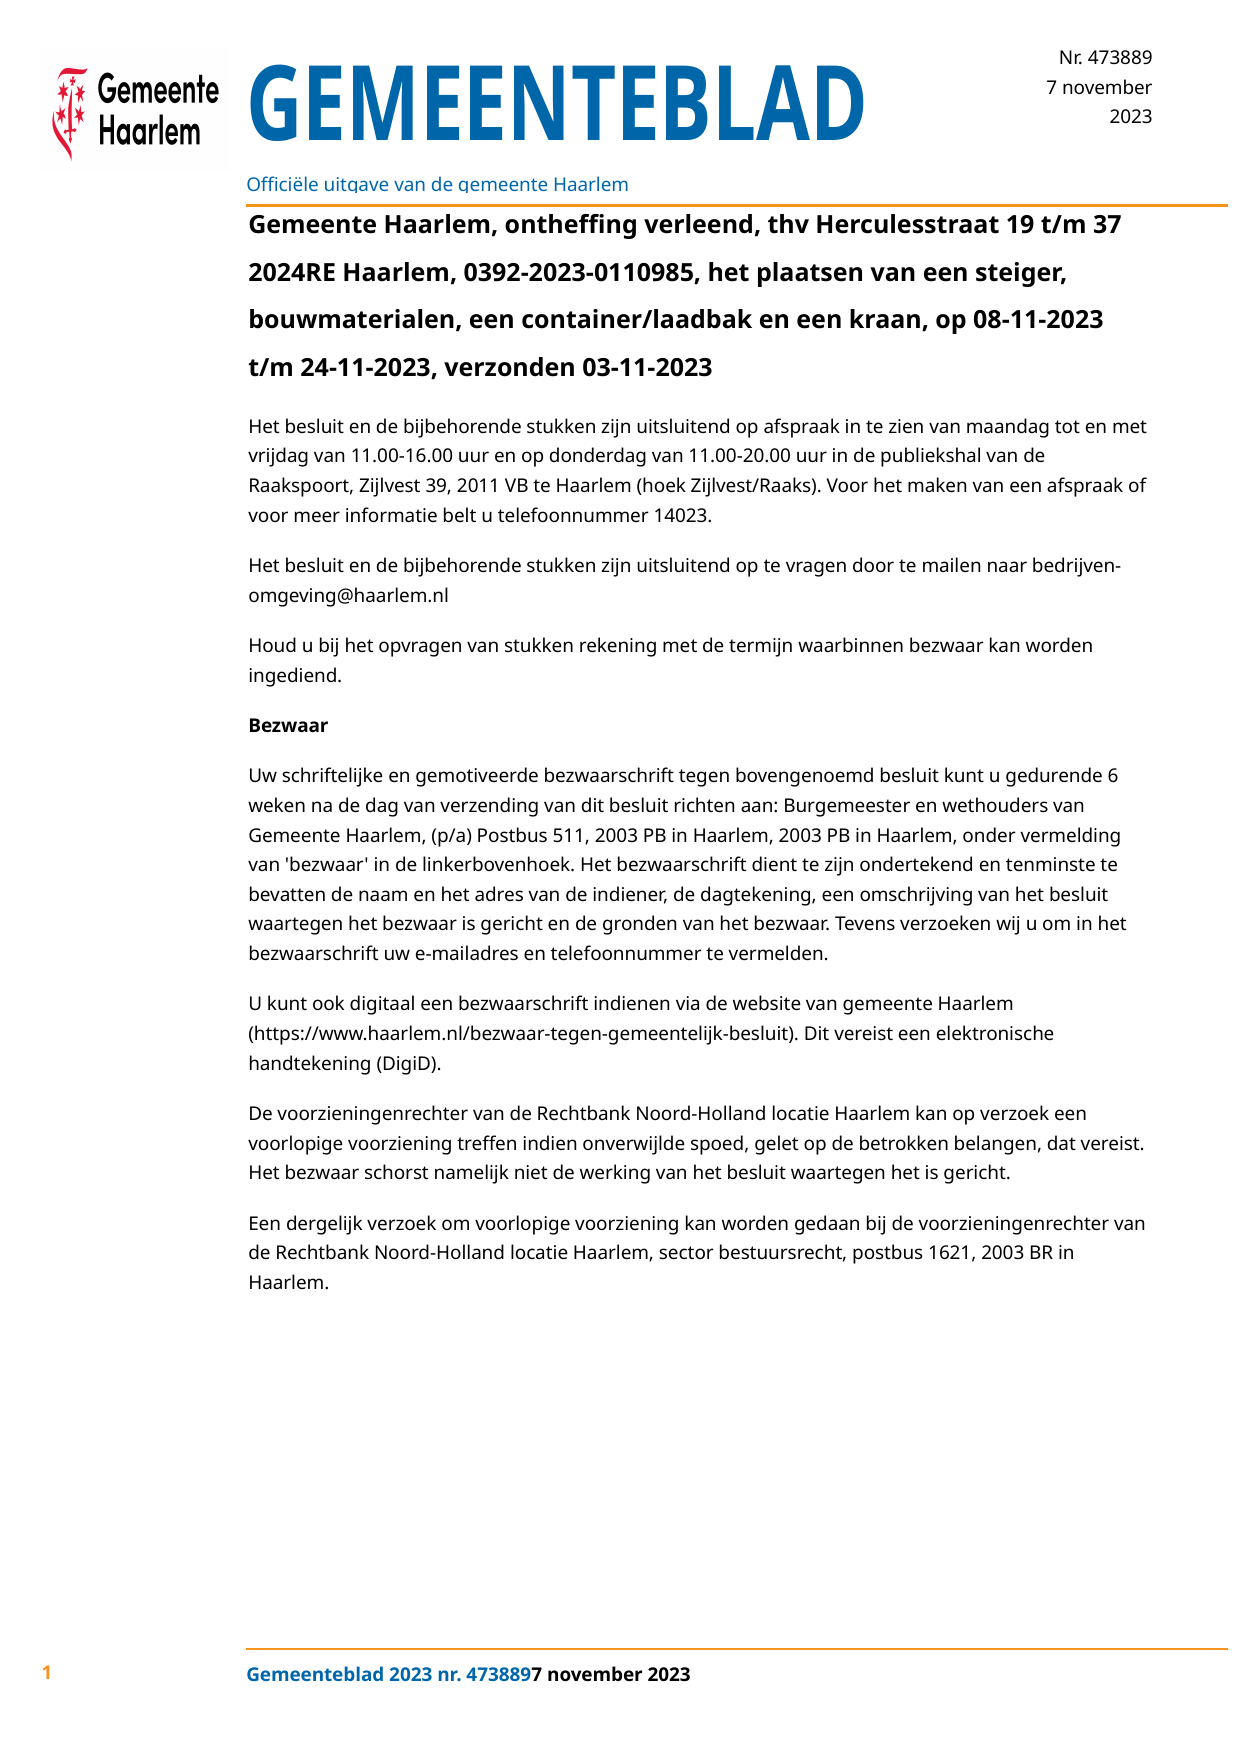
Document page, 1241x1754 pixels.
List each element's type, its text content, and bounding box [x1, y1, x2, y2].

text Uw schriftelijke en gemotiveerde bezwaarschrift tegen bovengenoemd besluit kunt u gedurende 6 weken na de dag van verzending van dit besluit richten aan: Burgemeester en wethouders van Gemeente Haarlem, (p/a) Postbus 511, 2003 PB in Haarlem, 2003 PB in Haarlem, onder vermelding van 'bezwaar' in de linkerbovenhoek. Het bezwaarschrift dient te zijn ondertekend en tenminste te bevatten de naam en het adres van de indiener, de dagtekening, een omschrijving van het besluit waartegen het bezwaar is gericht en de gronden van het bezwaar. Tevens verzoeken wij u om in het bezwaarschrift uw e-mailadres en telefoonnummer te vermelden. [248, 763, 1152, 966]
text Het besluit en de bijbehorende stukken zijn uitsluitend op afspraak in te zien van maandag tot en met vrijdag van 11.00-16.00 uur en op donderdag van 11.00-20.00 uur in de publiekshal van de Raakspoort, Zijlvest 39, 2011 VB te Haarlem (hoek Zijlvest/Raaks). Voor het maken van een afspraak of voor meer informatie belt u telefoonnummer 14023. [248, 413, 1152, 528]
text Een dergelijk verzoek om voorlopige voorziening kan worden gedaan bij de voorzieningenrechter van de Rechtbank Noord-Holland locatie Haarlem, sector bestuursrecht, postbus 1621, 2003 BR in Haarlem. [248, 1210, 1152, 1295]
picture [41, 47, 231, 172]
text Gemeente Haarlem, ontheffing verleend, thv Herculesstraat 19 t/m 37 2024RE Haarlem, 0392-2023-0110985, het plaatsen van een steiger, bouwmaterialen, een container/laadbak en een kraan, op 08-11-2023 t/m 24-11-2023, verzonden 03-11-2023 [248, 207, 1152, 384]
text De voorzieningenrechter van de Rechtbank Noord-Holland locatie Haarlem kan op verzoek een voorlopige voorziening treffen indien onverwijlde spoed, gelet op de betrokken belangen, dat vereist. Het bezwaar schorst namelijk niet de werking van het besluit waartegen het is gericht. [248, 1100, 1152, 1185]
text Bezwaar [248, 712, 1152, 738]
text Houd u bij het opvragen van stukken rekening met de termijn waarbinnen bezwaar kan worden ingediend. [248, 632, 1152, 688]
text Het besluit en de bijbehorende stukken zijn uitsluitend op te vragen door te mailen naar bedrijven-omgeving@haarlem.nl [248, 552, 1152, 608]
text U kunt ook digitaal een bezwaarschrift indienen via de website van gemeente Haarlem (https://www.haarlem.nl/bezwaar-tegen-gemeentelijk-besluit). Dit vereist een elektronische handtekening (DigiD). [248, 991, 1152, 1076]
